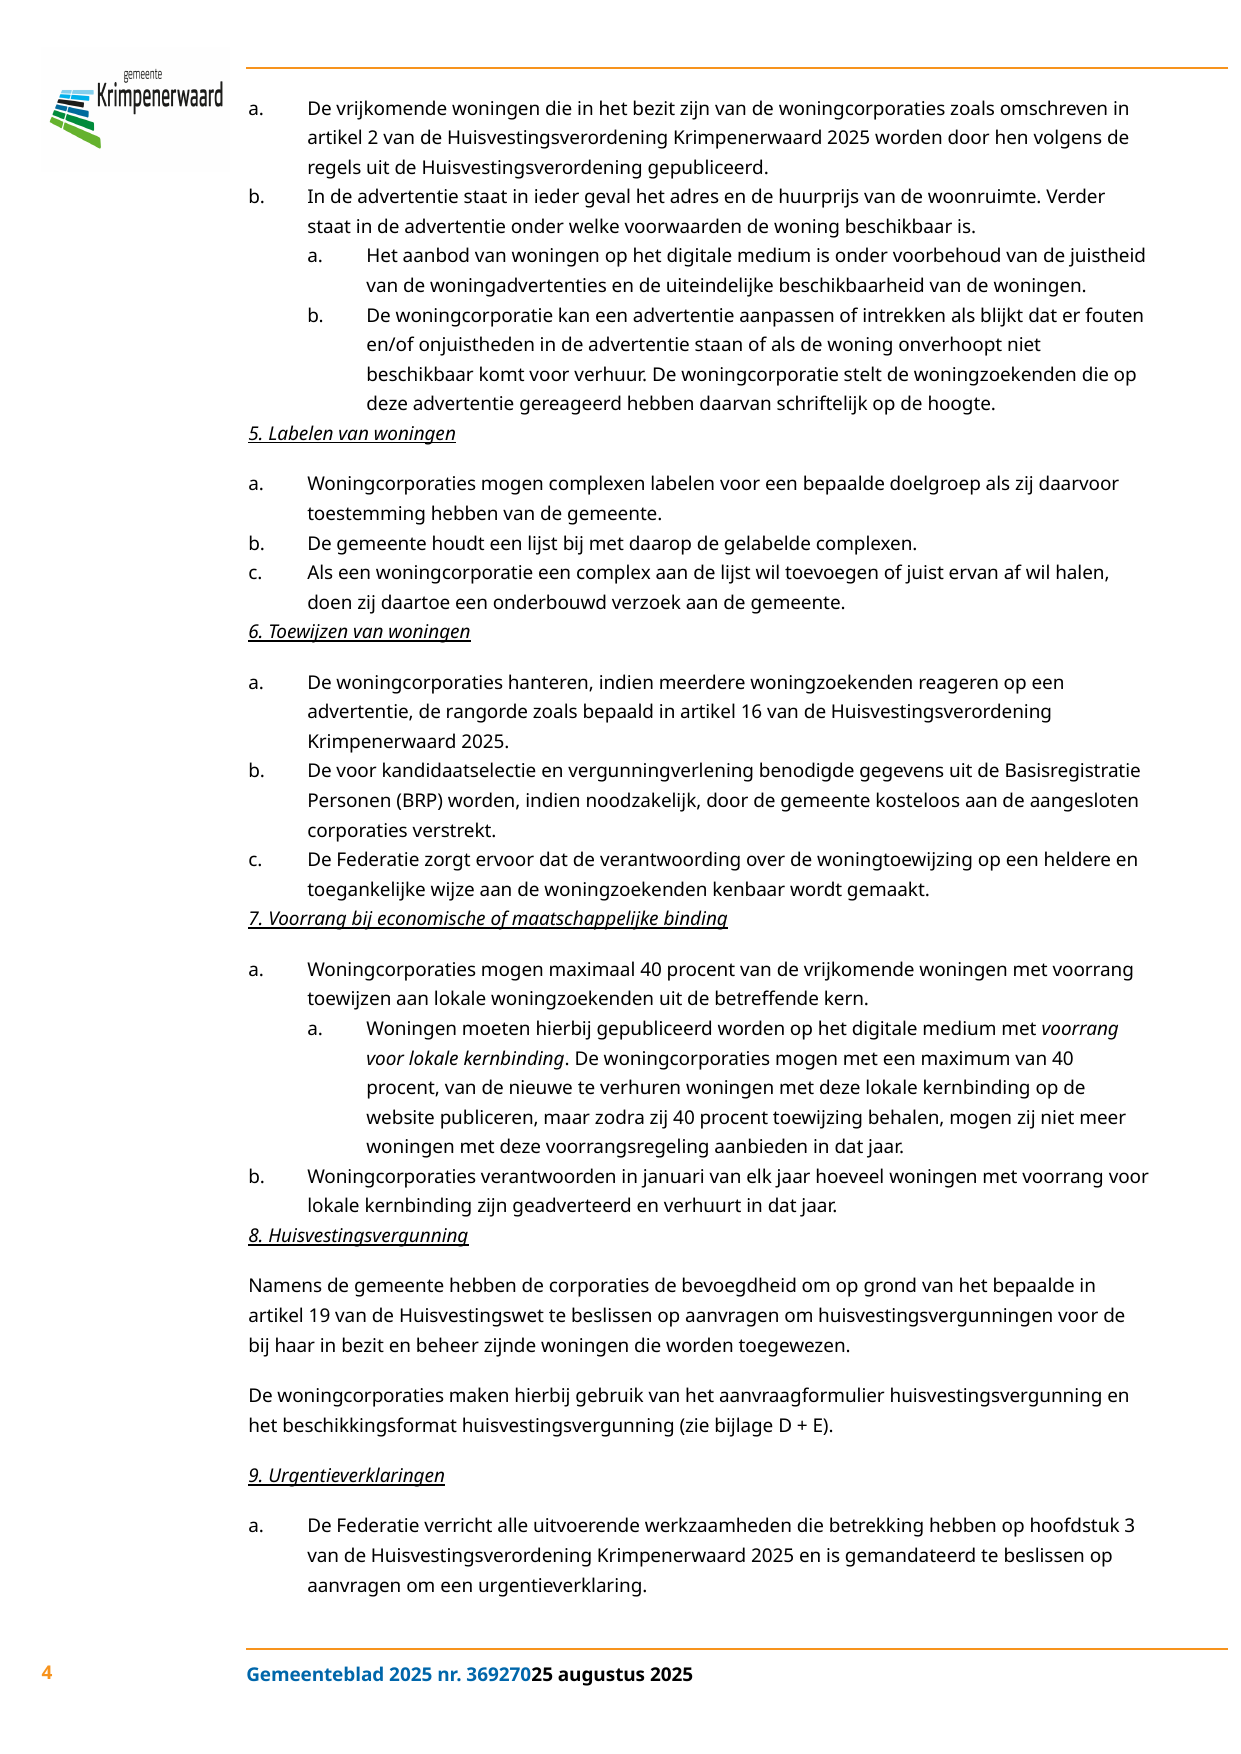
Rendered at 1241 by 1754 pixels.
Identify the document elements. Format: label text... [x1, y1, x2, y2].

list De Federatie zorgt ervoor dat de verantwoording over de woningtoewijzing op een heldere en toegankelijke wijze aan de woningzoekenden kenbaar wordt gemaakt. [248, 846, 1152, 902]
text Namens de gemeente hebben de corporaties de bevoegdheid om op grond van het bepaalde in artikel 19 van de Huisvestingswet te beslissen op aanvragen om huisvestingsvergunningen voor de bij haar in bezit en beheer zijnde woningen die worden toegewezen. [248, 1273, 1152, 1358]
list Woningcorporaties mogen complexen labelen voor een bepaalde doelgroep als zij daarvoor toestemming hebben van de gemeente. [248, 471, 1152, 526]
list Woningcorporaties verantwoorden in januari van elk jaar hoeveel woningen met voorrang voor lokale kernbinding zijn geadverteerd en verhuurt in dat jaar. [248, 1163, 1152, 1218]
list De vrijkomende woningen die in het bezit zijn van de woningcorporaties zoals omschreven in artikel 2 van de Huisvestingsverordening Krimpenerwaard 2025 worden door hen volgens de regels uit de Huisvestingsverordening gepubliceerd. [248, 95, 1152, 180]
text 6. Toewijzen van woningen [248, 618, 1152, 644]
list Als een woningcorporatie een complex aan de lijst wil toevoegen of juist ervan af wil halen, doen zij daartoe een onderbouwd verzoek aan de gemeente. [248, 559, 1152, 615]
list De voor kandidaatselectie en vergunningverlening benodigde gegevens uit de Basisregistratie Personen (BRP) worden, indien noodzakelijk, door de gemeente kosteloos aan de aangesloten corporaties verstrekt. [248, 758, 1152, 843]
list Woningen moeten hierbij gepubliceerd worden op het digitale medium met voorrang voor lokale kernbinding. De woningcorporaties mogen met een maximum van 40 procent, van de nieuwe te verhuren woningen met deze lokale kernbinding op de website publiceren, maar zodra zij 40 procent toewijzing behalen, mogen zij niet meer woningen met deze voorrangsregeling aanbieden in dat jaar. [307, 1015, 1152, 1159]
list Het aanbod van woningen op het digitale medium is onder voorbehoud van de juistheid van de woningadvertenties en de uiteindelijke beschikbaarheid van de woningen. [307, 243, 1152, 298]
list Woningcorporaties mogen maximaal 40 procent van de vrijkomende woningen met voorrang toewijzen aan lokale woningzoekenden uit de betreffende kern. [248, 956, 1152, 1011]
text 9. Urgentieverklaringen [248, 1462, 1152, 1488]
text 8. Huisvestingsvergunning [248, 1222, 1152, 1248]
list De gemeente houdt een lijst bij met daarop de gelabelde complexen. [248, 530, 1152, 556]
text 5. Labelen van woningen [248, 420, 1152, 446]
list De Federatie verricht alle uitvoerende werkzaamheden die betrekking hebben op hoofdstuk 3 van de Huisvestingsverordening Krimpenerwaard 2025 en is gemandateerd te beslissen op aanvragen om een urgentieverklaring. [248, 1513, 1152, 1598]
picture [41, 47, 231, 172]
list De woningcorporaties hanteren, indien meerdere woningzoekenden reageren op een advertentie, de rangorde zoals bepaald in artikel 16 van de Huisvestingsverordening Krimpenerwaard 2025. [248, 669, 1152, 754]
list De woningcorporatie kan een advertentie aanpassen of intrekken als blijkt dat er fouten en/of onjuistheden in de advertentie staan of als de woning onverhoopt niet beschikbaar komt voor verhuur. De woningcorporatie stelt de woningzoekenden die op deze advertentie gereageerd hebben daarvan schriftelijk op de hoogte. [307, 302, 1152, 416]
text 7. Voorrang bij economische of maatschappelijke binding [248, 906, 1152, 931]
text De woningcorporaties maken hierbij gebruik van het aanvraagformulier huisvestingsvergunning en het beschikkingsformat huisvestingsvergunning (zie bijlage D + E). [248, 1382, 1152, 1438]
list In de advertentie staat in ieder geval het adres en de huurprijs van de woonruimte. Verder staat in de advertentie onder welke voorwaarden de woning beschikbaar is. [248, 183, 1152, 239]
